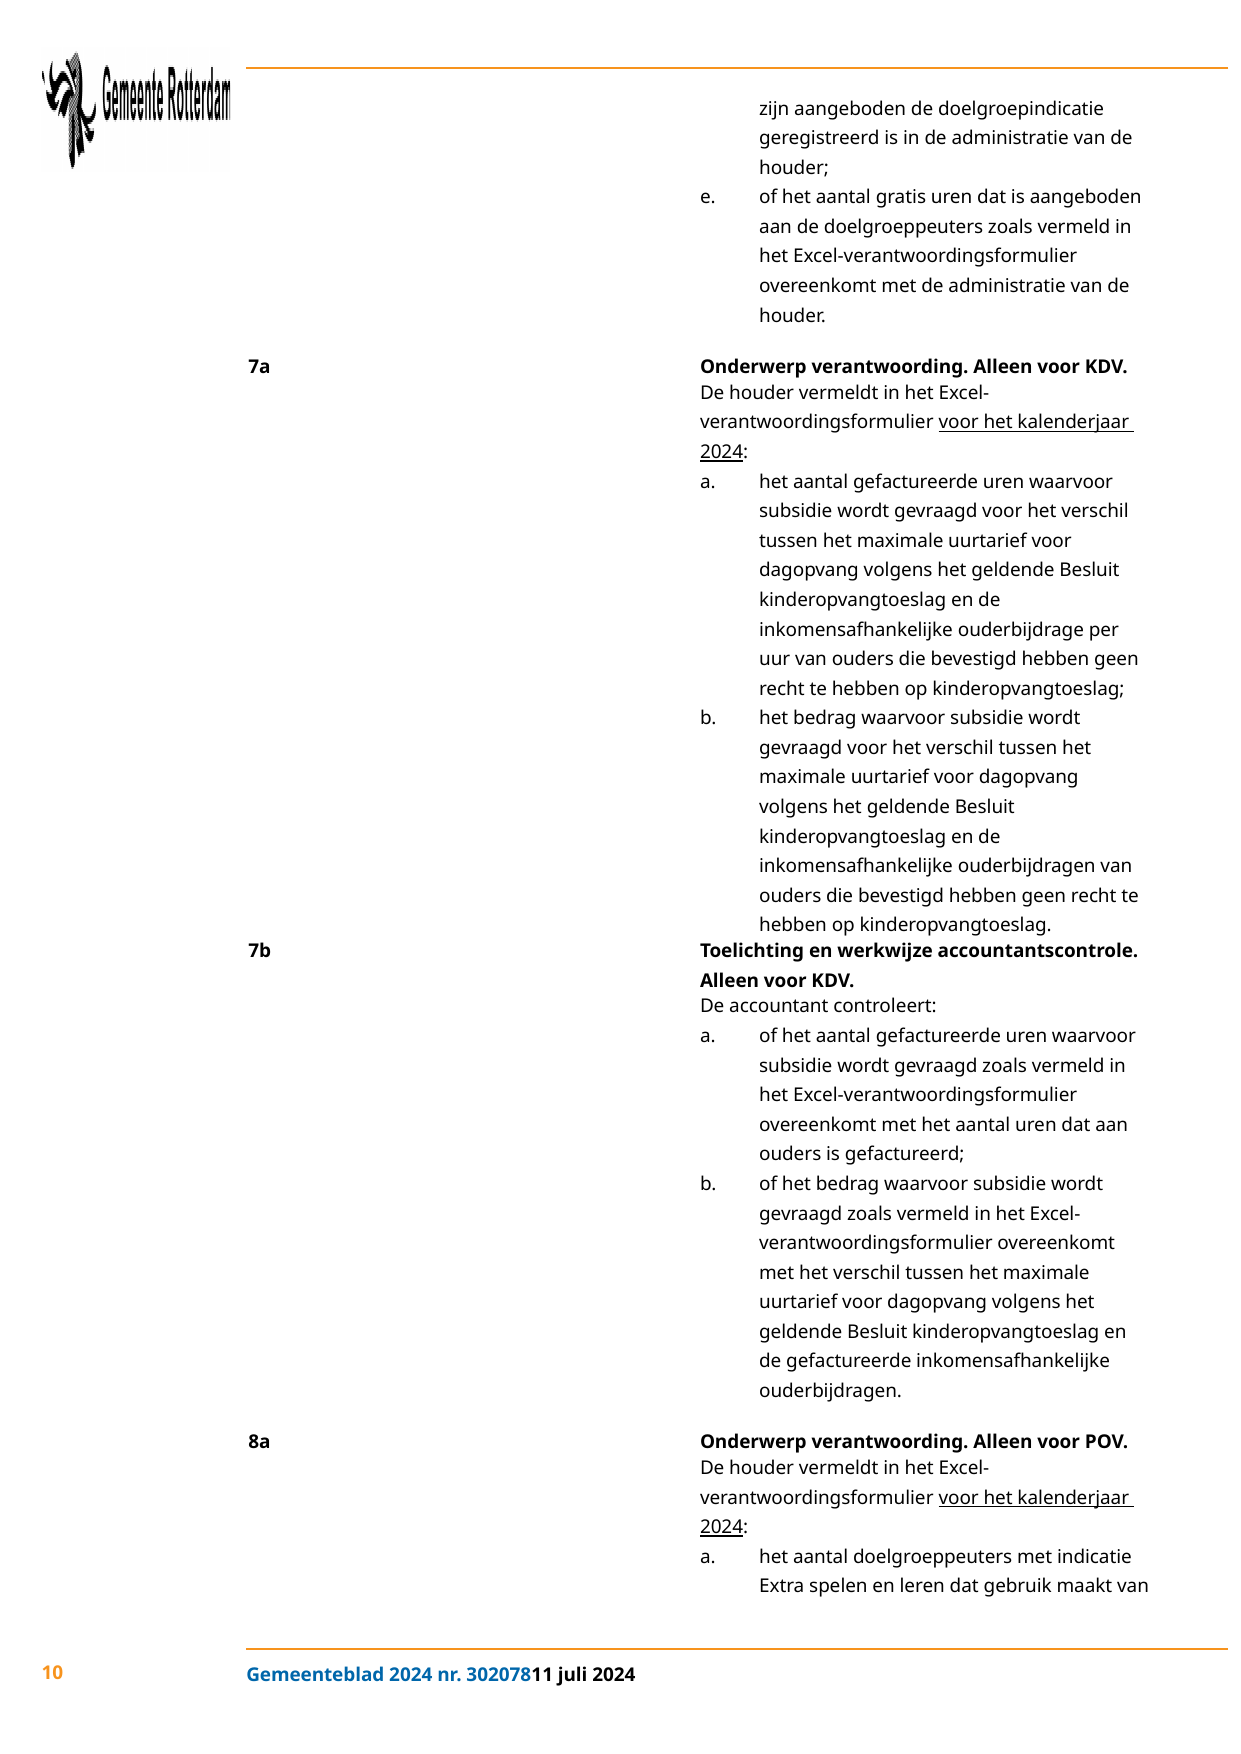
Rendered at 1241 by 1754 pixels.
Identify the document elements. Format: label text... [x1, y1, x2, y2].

table_cell 7b [248, 937, 700, 993]
table_cell [700, 1403, 1152, 1429]
table_cell [248, 379, 700, 937]
table_cell zijn aangeboden de doelgroepindicatie geregistreerd is in de administratie van de houder; of het aantal gratis uren dat is aangeboden aan de doelgroeppeuters zoals vermeld in het Excel-verantwoordingsformulier overeenkomt met de administratie van de houder. [700, 95, 1152, 328]
table_cell Onderwerp verantwoording. Alleen voor KDV. [700, 353, 1152, 379]
table_cell 7a [248, 353, 700, 379]
table_cell [248, 1403, 700, 1429]
table_cell De houder vermeldt in het Excel-verantwoordingsformulier voor het kalenderjaar 2024: het aantal doelgroeppeuters met indicatie Extra spelen en leren dat gebruik maakt van [700, 1454, 1152, 1598]
table_cell [700, 328, 1152, 353]
picture [41, 47, 231, 172]
table_cell De accountant controleert: of het aantal gefactureerde uren waarvoor subsidie wordt gevraagd zoals vermeld in het Excel-verantwoordingsformulier overeenkomt met het aantal uren dat aan ouders is gefactureerd; of het bedrag waarvoor subsidie wordt gevraagd zoals vermeld in het Excel-verantwoordingsformulier overeenkomt met het verschil tussen het maximale uurtarief voor dagopvang volgens het geldende Besluit kinderopvangtoeslag en de gefactureerde inkomensafhankelijke ouderbijdragen. [700, 993, 1152, 1403]
table_cell Toelichting en werkwijze accountantscontrole. Alleen voor KDV. [700, 937, 1152, 993]
table_cell [248, 1454, 700, 1598]
table_cell De houder vermeldt in het Excel-verantwoordingsformulier voor het kalenderjaar 2024: het aantal gefactureerde uren waarvoor subsidie wordt gevraagd voor het verschil tussen het maximale uurtarief voor dagopvang volgens het geldende Besluit kinderopvangtoeslag en de inkomensafhankelijke ouderbijdrage per uur van ouders die bevestigd hebben geen recht te hebben op kinderopvangtoeslag; het bedrag waarvoor subsidie wordt gevraagd voor het verschil tussen het maximale uurtarief voor dagopvang volgens het geldende Besluit kinderopvangtoeslag en de inkomensafhankelijke ouderbijdragen van ouders die bevestigd hebben geen recht te hebben op kinderopvangtoeslag. [700, 379, 1152, 937]
table_cell [248, 95, 700, 328]
table_cell [248, 993, 700, 1403]
table_cell [248, 328, 700, 353]
table_cell Onderwerp verantwoording. Alleen voor POV. [700, 1429, 1152, 1454]
table_cell 8a [248, 1429, 700, 1454]
